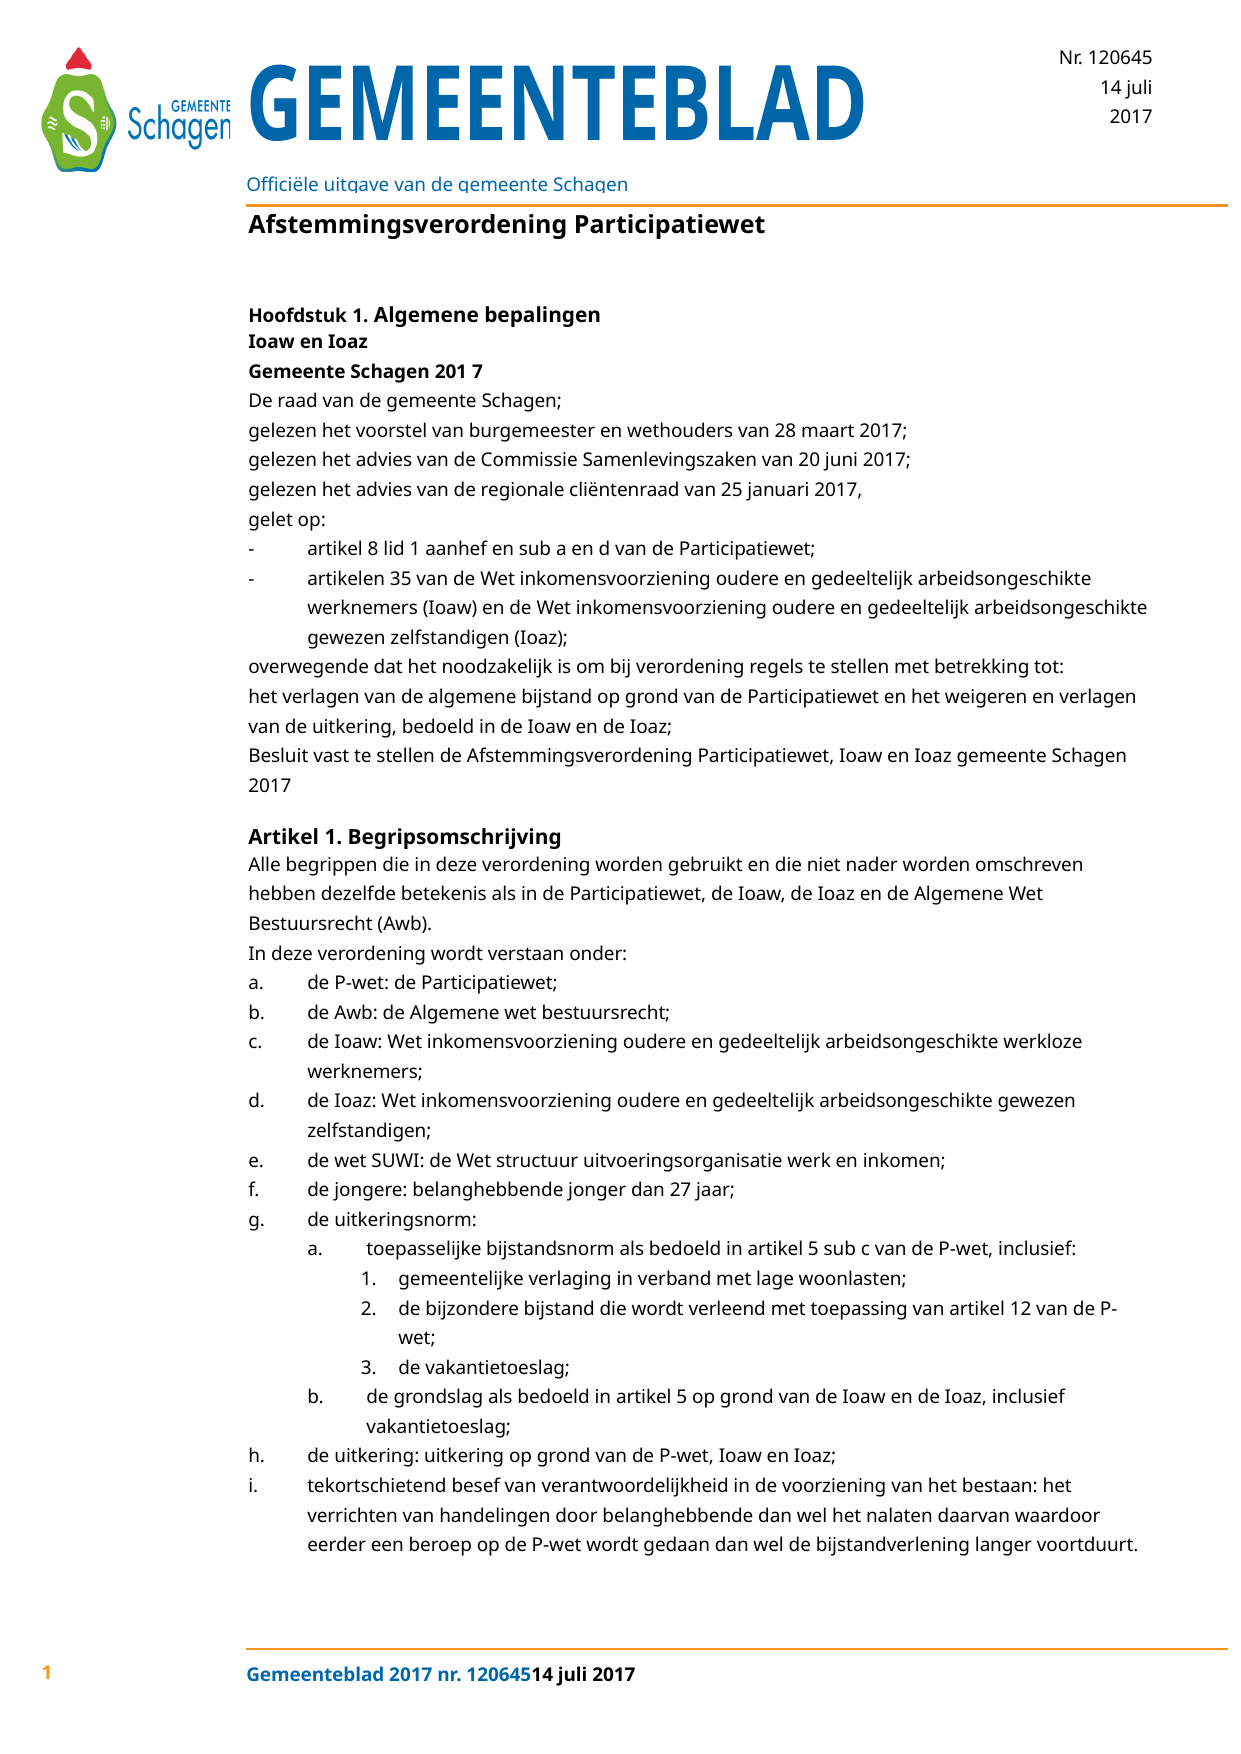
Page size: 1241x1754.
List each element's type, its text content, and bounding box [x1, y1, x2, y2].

list de uitkeringsnorm: [248, 1206, 1152, 1232]
text gelezen het advies van de regionale cliëntenraad van 25 januari 2017, [248, 476, 1152, 502]
list vakantietoeslag; [307, 1413, 1152, 1439]
text gelezen het voorstel van burgemeester en wethouders van 28 maart 2017; [248, 417, 1152, 443]
text In deze verordening wordt verstaan onder: [248, 940, 1152, 965]
text Afstemmingsverordening Participatiewet [248, 207, 1152, 241]
text Hoofdstuk 1. Algemene bepalingen [248, 300, 1152, 328]
list tekortschietend besef van verantwoordelijkheid in de voorziening van het bestaan: het verrichten van handelingen door belanghebbende dan wel het nalaten daarvan waardoor eerder een beroep op de P-wet wordt gedaan dan wel de bijstandverlening langer voortduurt. [248, 1472, 1152, 1557]
text De raad van de gemeente Schagen; [248, 387, 1152, 413]
list de bijzondere bijstand die wordt verleend met toepassing van artikel 12 van de P-wet; [361, 1295, 1152, 1350]
list de grondslag als bedoeld in artikel 5 op grond van de Ioaw en de Ioaz, inclusief [307, 1383, 1152, 1409]
list artikelen 35 van de Wet inkomensvoorziening oudere en gedeeltelijk arbeidsongeschikte werknemers (Ioaw) en de Wet inkomensvoorziening oudere en gedeeltelijk arbeidsongeschikte gewezen zelfstandigen (Ioaz); [248, 565, 1152, 650]
list artikel 8 lid 1 aanhef en sub a en d van de Participatiewet; [248, 535, 1152, 561]
text Alle begrippen die in deze verordening worden gebruikt en die niet nader worden omschreven hebben dezelfde betekenis als in de Participatiewet, de Ioaw, de Ioaz en de Algemene Wet Bestuursrecht (Awb). [248, 851, 1152, 936]
list de P-wet: de Participatiewet; [248, 969, 1152, 995]
list de vakantietoeslag; [361, 1354, 1152, 1379]
list de Ioaw: Wet inkomensvoorziening oudere en gedeeltelijk arbeidsongeschikte werkloze werknemers; [248, 1028, 1152, 1084]
list de jongere: belanghebbende jonger dan 27 jaar; [248, 1176, 1152, 1202]
text Gemeente Schagen 201 7 [248, 358, 1152, 384]
list toepasselijke bijstandsnorm als bedoeld in artikel 5 sub c van de P-wet, inclusief: [307, 1236, 1152, 1261]
text het verlagen van de algemene bijstand op grond van de Participatiewet en het weigeren en verlagen van de uitkering, bedoeld in de Ioaw en de Ioaz; [248, 683, 1152, 739]
list de wet SUWI: de Wet structuur uitvoeringsorganisatie werk en inkomen; [248, 1147, 1152, 1172]
text gelezen het advies van de Commissie Samenlevingszaken van 20 juni 2017; [248, 447, 1152, 472]
picture [41, 47, 231, 172]
list gemeentelijke verlaging in verband met lage woonlasten; [361, 1265, 1152, 1291]
text Besluit vast te stellen de Afstemmingsverordening Participatiewet, Ioaw en Ioaz gemeente Schagen 2017 [248, 742, 1152, 798]
list de Ioaz: Wet inkomensvoorziening oudere en gedeeltelijk arbeidsongeschikte gewezen zelfstandigen; [248, 1088, 1152, 1143]
list de Awb: de Algemene wet bestuursrecht; [248, 999, 1152, 1024]
text Artikel 1. Begripsomschrijving [248, 822, 1152, 851]
text overwegende dat het noodzakelijk is om bij verordening regels te stellen met betrekking tot: [248, 654, 1152, 679]
text gelet op: [248, 506, 1152, 532]
list de uitkering: uitkering op grond van de P-wet, Ioaw en Ioaz; [248, 1443, 1152, 1468]
text Ioaw en Ioaz [248, 328, 1152, 354]
